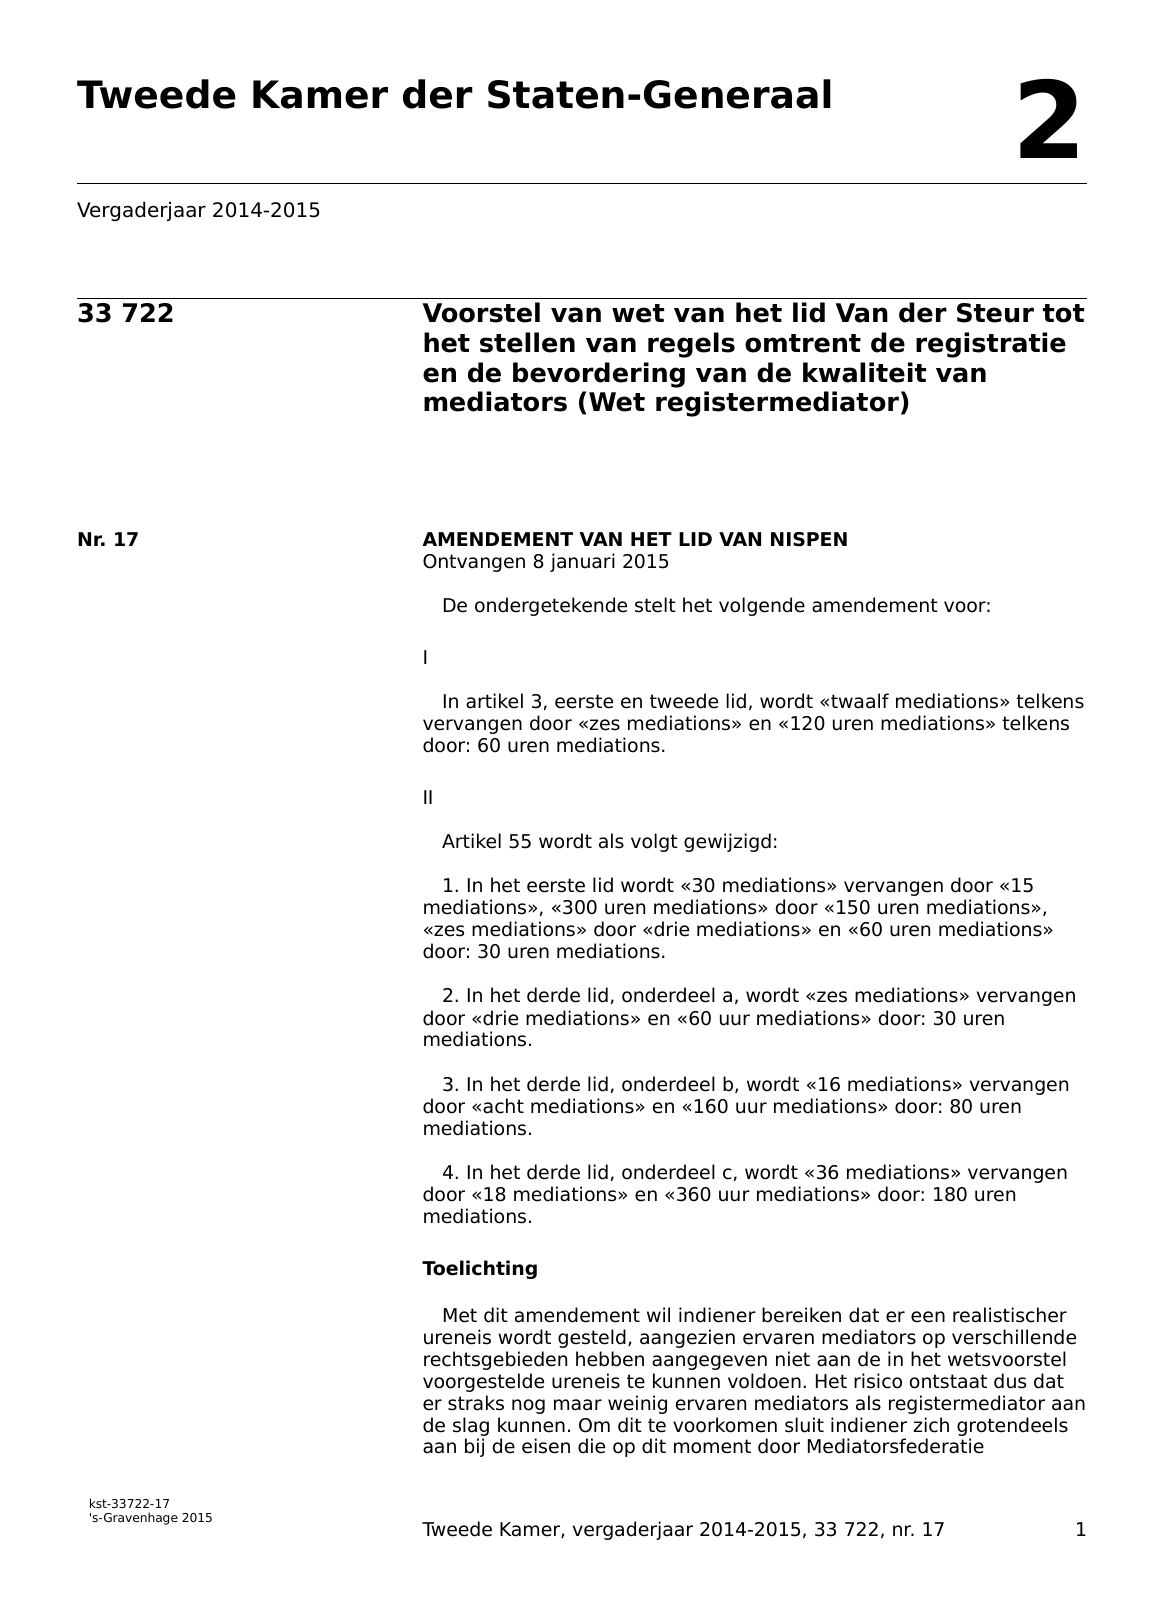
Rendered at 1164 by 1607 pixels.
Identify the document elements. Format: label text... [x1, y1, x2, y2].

subtitle II [422, 787, 1087, 809]
text 2. In het derde lid, onderdeel a, wordt «zes mediations» vervangen door «drie mediations» en «60 uur mediations» door: 30 uren mediations. [422, 985, 1087, 1051]
subtitle I [422, 647, 1087, 669]
text 1. In het eerste lid wordt «30 mediations» vervangen door «15 mediations», «300 uren mediations» door «150 uren mediations», «zes mediations» door «drie mediations» en «60 uren mediations» door: 30 uren mediations. [422, 875, 1087, 963]
text 3. In het derde lid, onderdeel b, wordt «16 mediations» vervangen door «acht mediations» en «160 uur mediations» door: 80 uren mediations. [422, 1073, 1087, 1139]
table_header 2 [886, 59, 1087, 183]
text Ontvangen 8 januari 2015 [422, 551, 1087, 573]
table_cell Vergaderjaar 2014-2015 [77, 184, 1087, 298]
text Met dit amendement wil indiener bereiken dat er een realistischer ureneis wordt gesteld, aangezien ervaren mediators op verschillende rechtsgebieden hebben aangegeven niet aan de in het wetsvoorstel voorgestelde ureneis te kunnen voldoen. Het risico ontstaat dus dat er straks nog maar weinig ervaren mediators als registermediator aan de slag kunnen. Om dit te voorkomen sluit indiener zich grotendeels aan bij de eisen die op dit moment door Mediatorsfederatie [422, 1304, 1087, 1458]
subtitle Toelichting [422, 1258, 1087, 1279]
text Artikel 55 wordt als volgt gewijzigd: [422, 831, 1087, 853]
text kst-33722-17 [88, 1497, 323, 1511]
text 4. In het derde lid, onderdeel c, wordt «36 mediations» vervangen door «18 mediations» en «360 uur mediations» door: 180 uren mediations. [422, 1162, 1087, 1228]
text In artikel 3, eerste en tweede lid, wordt «twaalf mediations» telkens vervangen door «zes mediations» en «120 uren mediations» telkens door: 60 uren mediations. [422, 691, 1087, 757]
subtitle Nr. 17 AMENDEMENT VAN HET LID VAN NISPEN [77, 529, 1087, 551]
text 's-Gravenhage 2015 [88, 1511, 323, 1525]
subtitle 33 722 Voorstel van wet van het lid Van der Steur tot het stellen van regels omtrent de registratie en de bevordering van de kwaliteit van mediators (Wet registermediator) [77, 299, 1087, 418]
table_header Tweede Kamer der Staten-Generaal [77, 59, 886, 183]
text De ondergetekende stelt het volgende amendement voor: [422, 595, 1087, 617]
